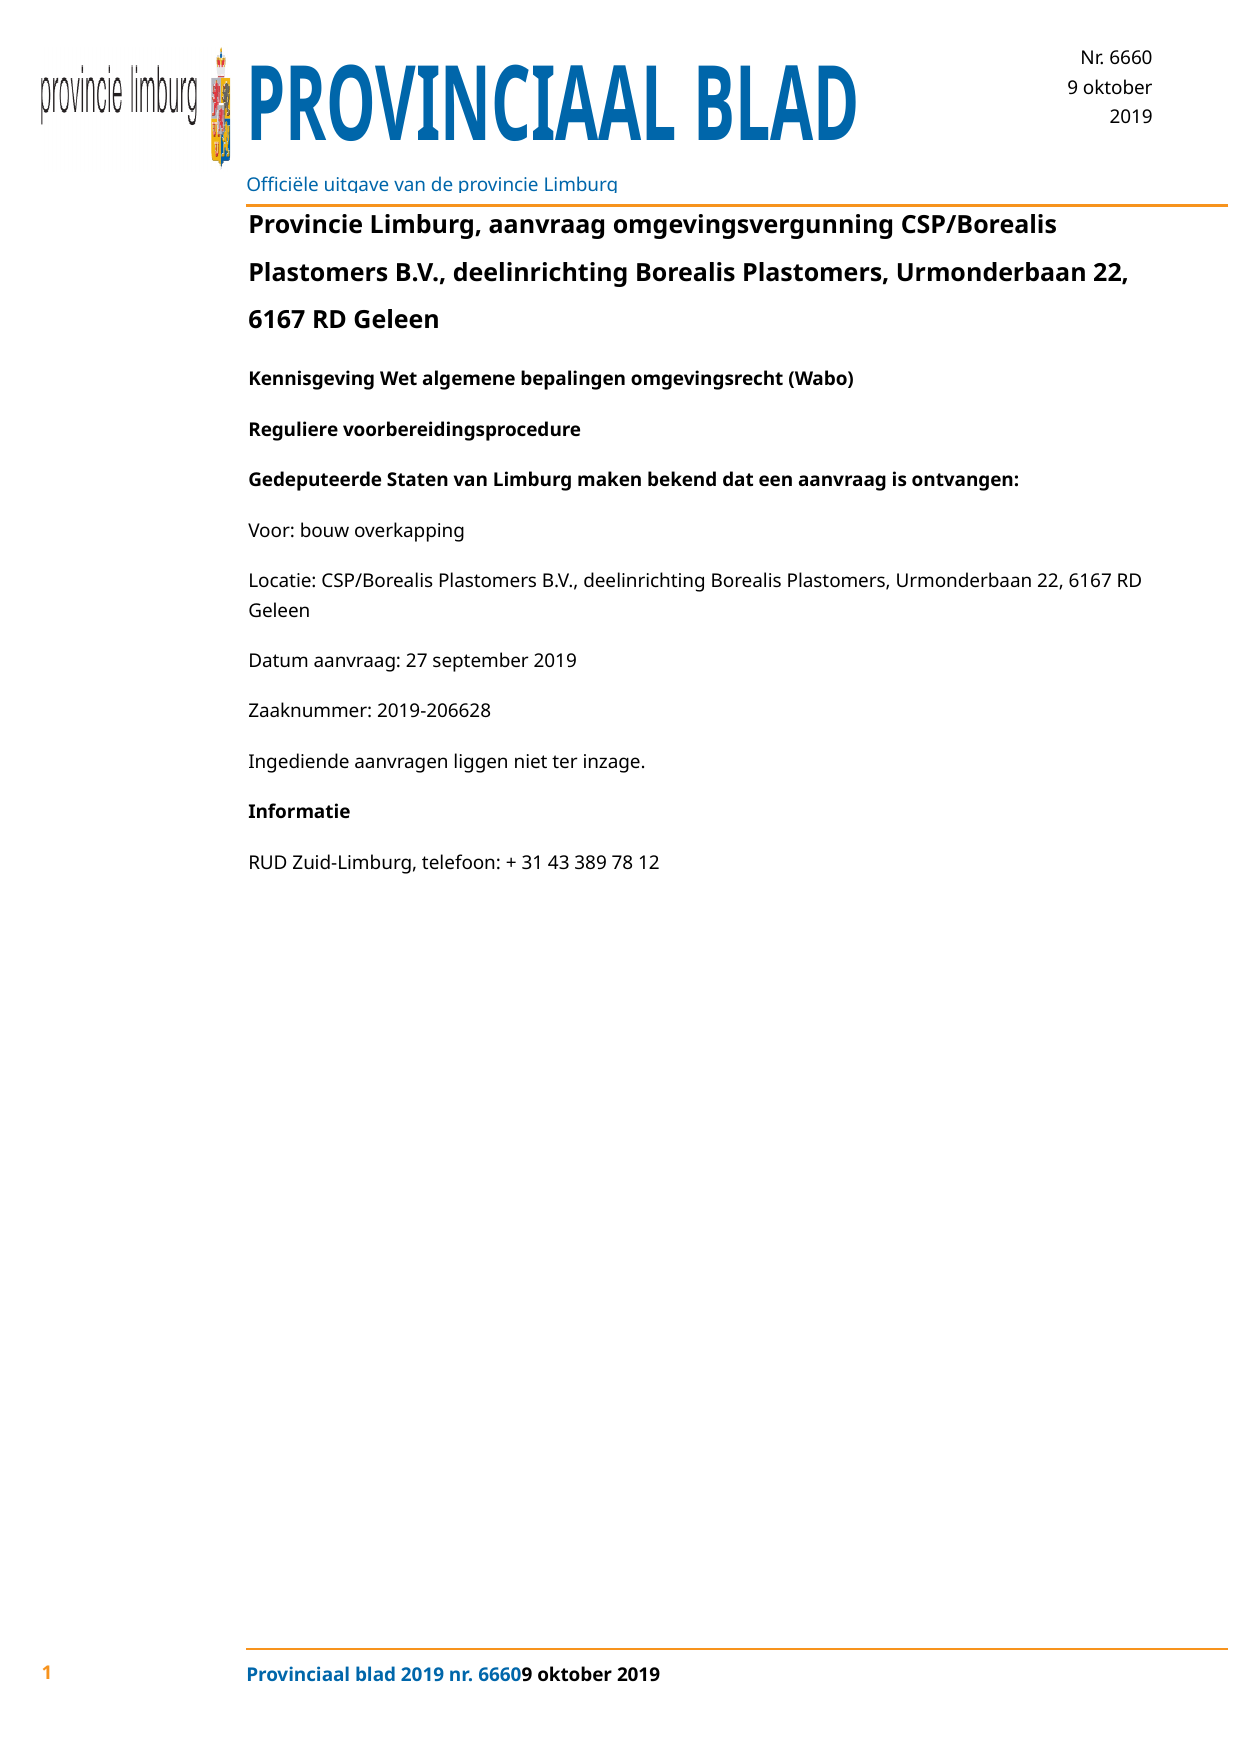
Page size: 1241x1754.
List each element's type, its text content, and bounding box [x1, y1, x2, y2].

text Reguliere voorbereidingsprocedure [248, 416, 1152, 442]
text Voor: bouw overkapping [248, 517, 1152, 542]
text Zaaknummer: 2019-206628 [248, 698, 1152, 723]
text Kennisgeving Wet algemene bepalingen omgevingsrecht (Wabo) [248, 366, 1152, 391]
text RUD Zuid-Limburg, telefoon: + 31 43 389 78 12 [248, 849, 1152, 874]
text Informatie [248, 798, 1152, 824]
text Gedeputeerde Staten van Limburg maken bekend dat een aanvraag is ontvangen: [248, 466, 1152, 492]
picture [41, 47, 231, 172]
text Locatie: CSP/Borealis Plastomers B.V., deelinrichting Borealis Plastomers, Urmonderbaan 22, 6167 RD Geleen [248, 567, 1152, 622]
text Ingediende aanvragen liggen niet ter inzage. [248, 748, 1152, 774]
text Datum aanvraag: 27 september 2019 [248, 647, 1152, 673]
text Provincie Limburg, aanvraag omgevingsvergunning CSP/Borealis Plastomers B.V., deelinrichting Borealis Plastomers, Urmonderbaan 22, 6167 RD Geleen [248, 207, 1152, 336]
